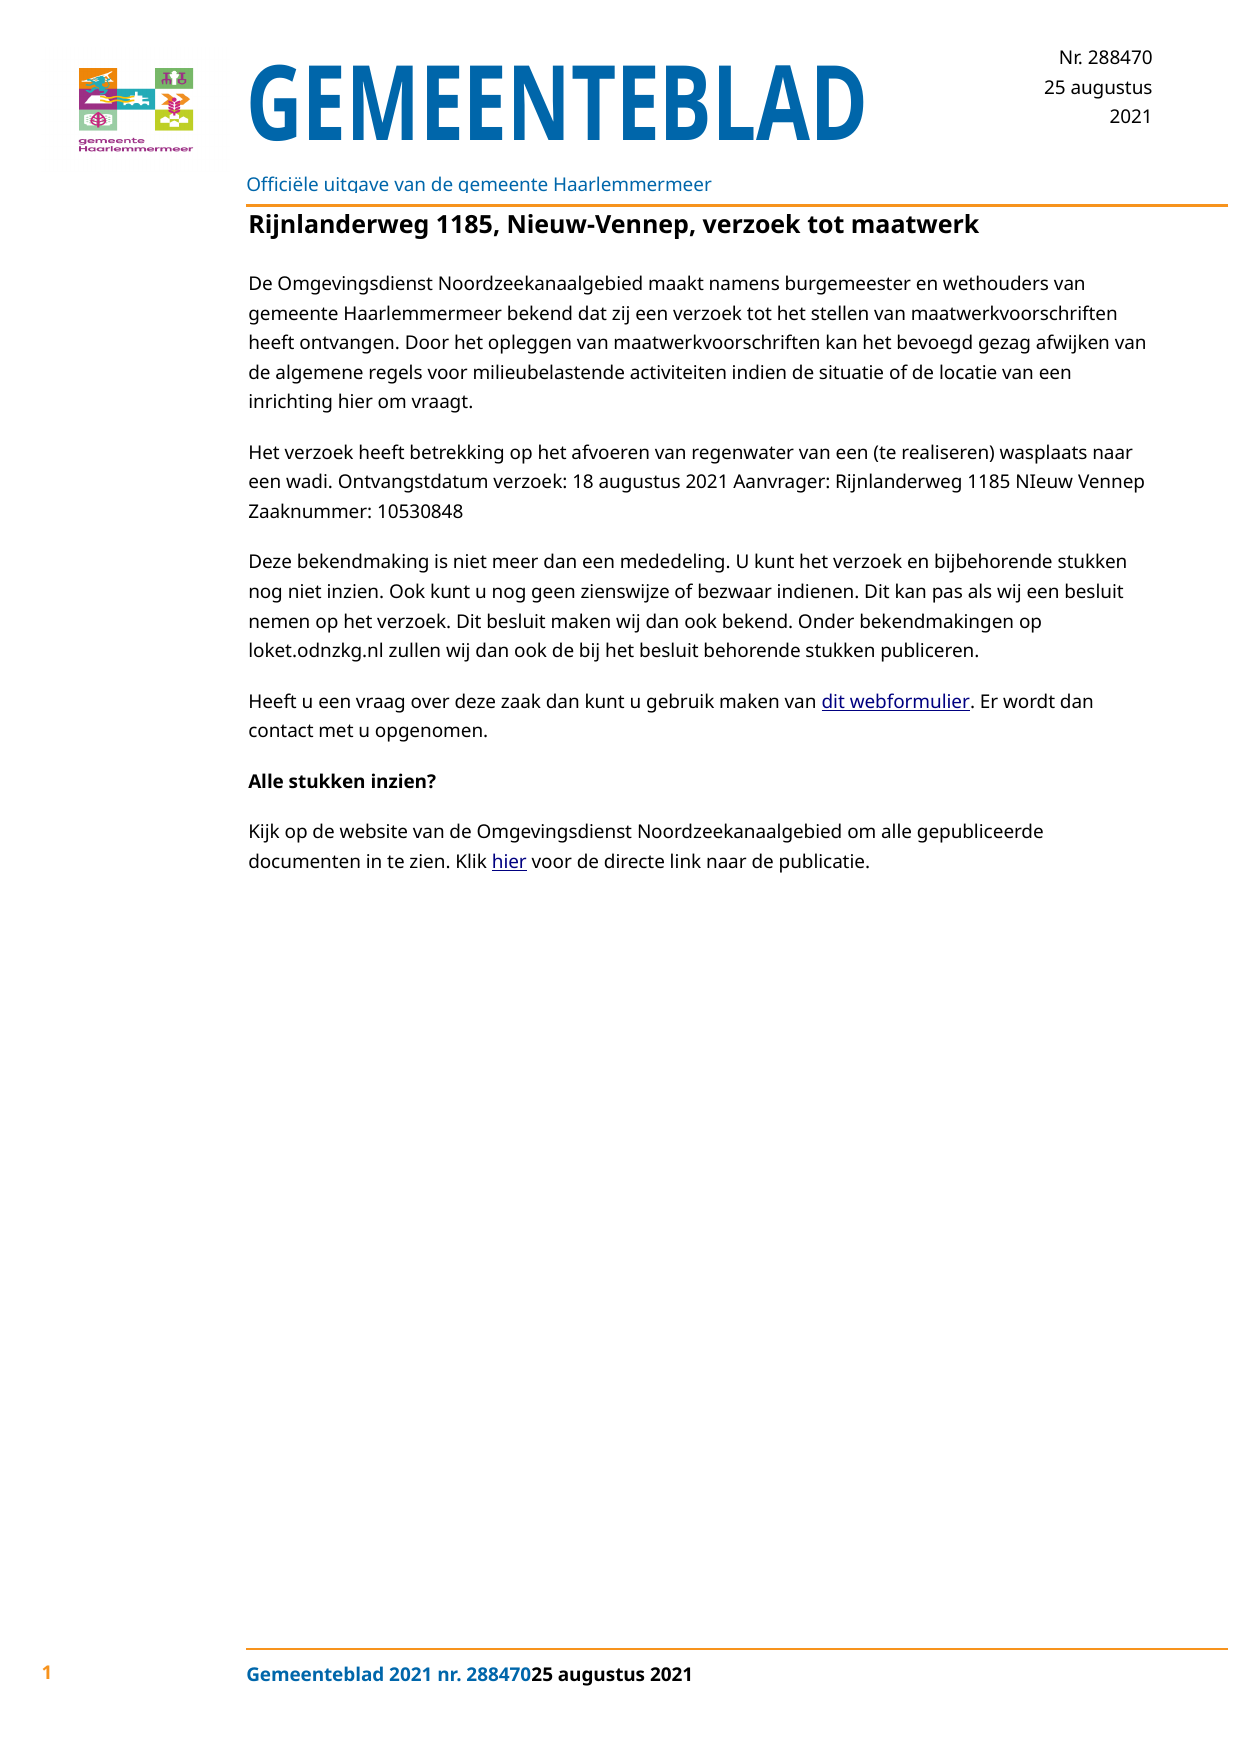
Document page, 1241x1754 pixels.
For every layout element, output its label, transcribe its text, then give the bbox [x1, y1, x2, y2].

text De Omgevingsdienst Noordzeekanaalgebied maakt namens burgemeester en wethouders van gemeente Haarlemmermeer bekend dat zij een verzoek tot het stellen van maatwerkvoorschriften heeft ontvangen. Door het opleggen van maatwerkvoorschriften kan het bevoegd gezag afwijken van de algemene regels voor milieubelastende activiteiten indien de situatie of de locatie van een inrichting hier om vraagt. [248, 270, 1152, 414]
text Alle stukken inzien? [248, 768, 1152, 793]
text Rijnlanderweg 1185, Nieuw-Vennep, verzoek tot maatwerk [248, 207, 1152, 241]
picture [41, 47, 231, 172]
text Heeft u een vraag over deze zaak dan kunt u gebruik maken van dit webformulier. Er wordt dan contact met u opgenomen. [248, 688, 1152, 743]
text Deze bekendmaking is niet meer dan een mededeling. U kunt het verzoek en bijbehorende stukken nog niet inzien. Ook kunt u nog geen zienswijze of bezwaar indienen. Dit kan pas als wij een besluit nemen op het verzoek. Dit besluit maken wij dan ook bekend. Onder bekendmakingen op loket.odnzkg.nl zullen wij dan ook de bij het besluit behorende stukken publiceren. [248, 549, 1152, 663]
text Kijk op de website van de Omgevingsdienst Noordzeekanaalgebied om alle gepubliceerde documenten in te zien. Klik hier voor de directe link naar de publicatie. [248, 818, 1152, 873]
text Het verzoek heeft betrekking op het afvoeren van regenwater van een (te realiseren) wasplaats naar een wadi. Ontvangstdatum verzoek: 18 augustus 2021 Aanvrager: Rijnlanderweg 1185 NIeuw Vennep Zaaknummer: 10530848 [248, 439, 1152, 524]
